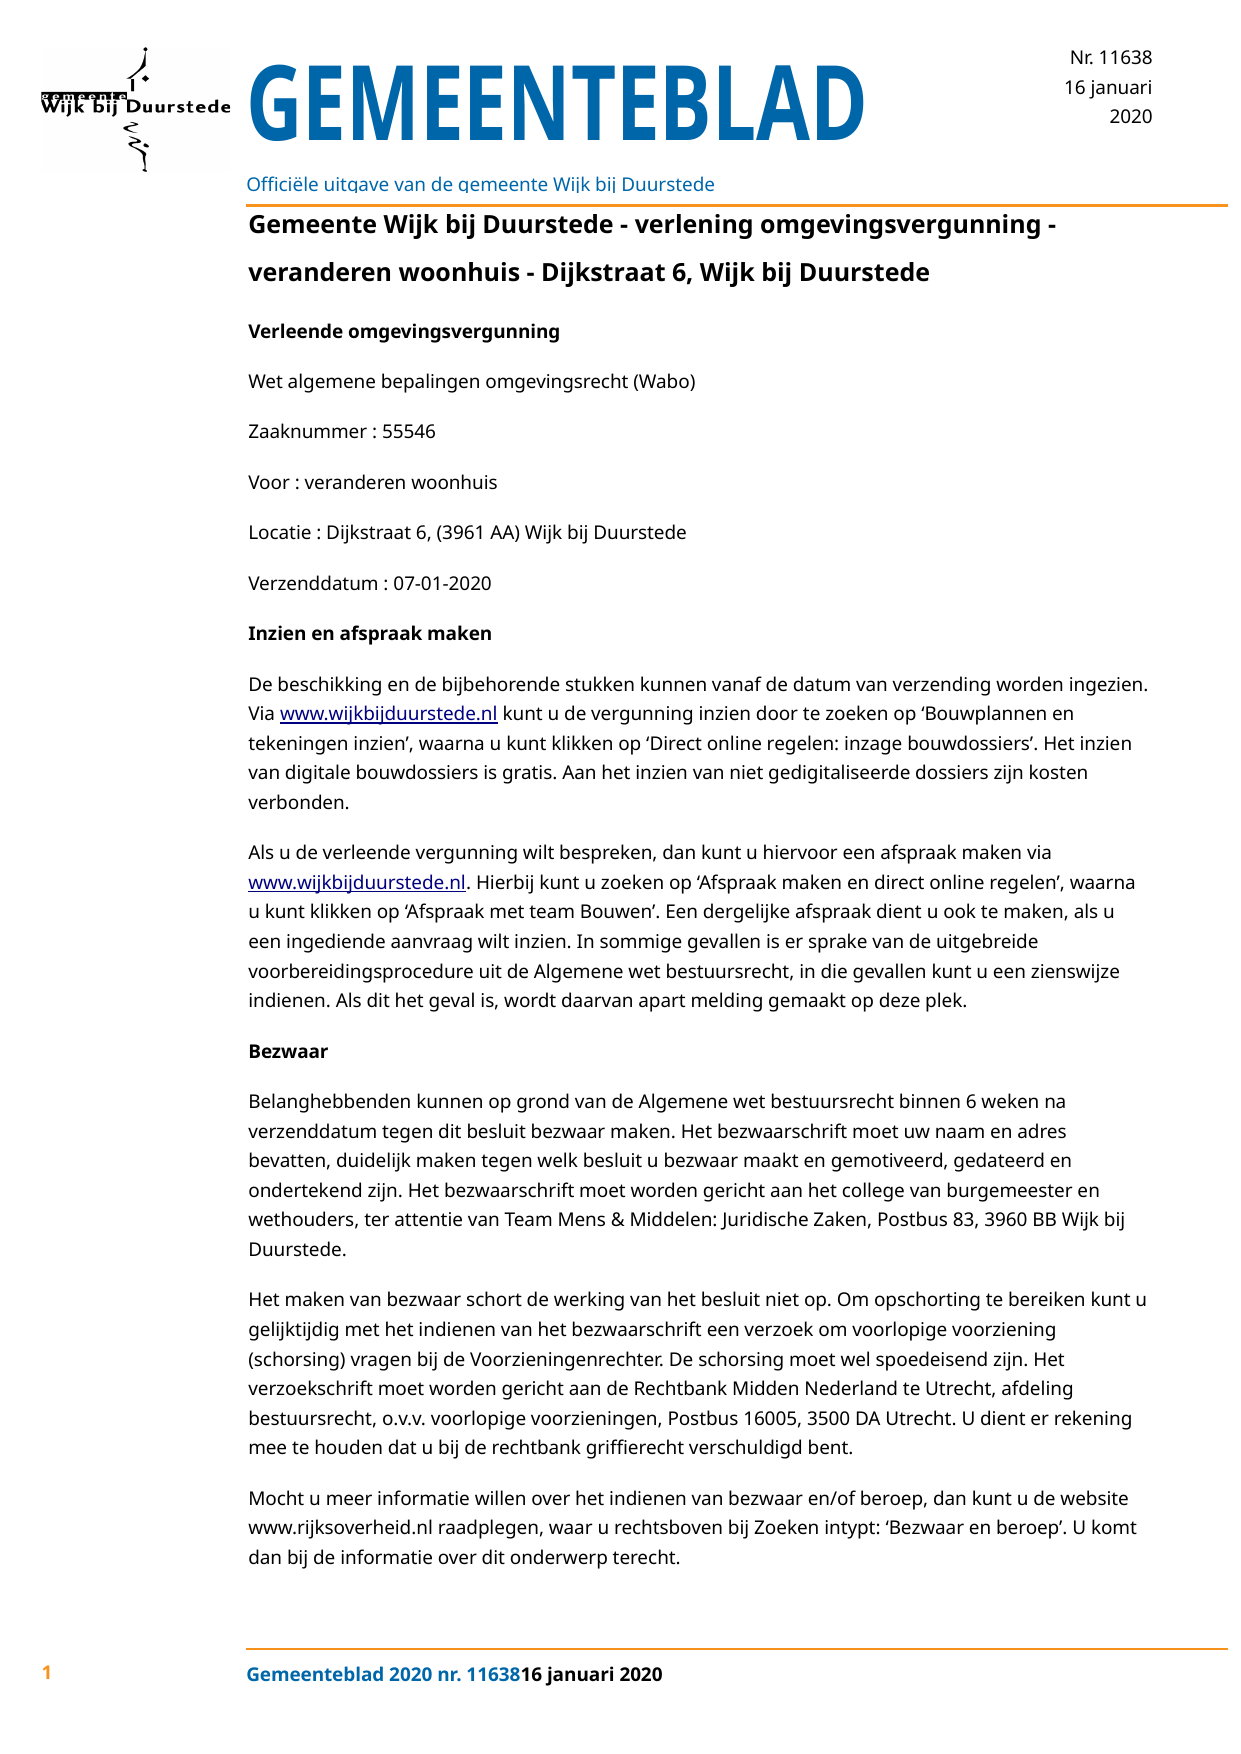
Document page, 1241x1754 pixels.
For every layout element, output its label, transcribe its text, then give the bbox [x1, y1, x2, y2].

text Locatie : Dijkstraat 6, (3961 AA) Wijk bij Duurstede [248, 519, 1152, 545]
text Mocht u meer informatie willen over het indienen van bezwaar en/of beroep, dan kunt u de website www.rijksoverheid.nl raadplegen, waar u rechtsboven bij Zoeken intypt: ‘Bezwaar en beroep’. U komt dan bij de informatie over dit onderwerp terecht. [248, 1485, 1152, 1570]
text Gemeente Wijk bij Duurstede - verlening omgevingsvergunning - veranderen woonhuis - Dijkstraat 6, Wijk bij Duurstede [248, 207, 1152, 288]
text Voor : veranderen woonhuis [248, 469, 1152, 495]
text Verzenddatum : 07-01-2020 [248, 570, 1152, 596]
text Zaaknummer : 55546 [248, 419, 1152, 444]
text Verleende omgevingsvergunning [248, 318, 1152, 344]
text Het maken van bezwaar schort de werking van het besluit niet op. Om opschorting te bereiken kunt u gelijktijdig met het indienen van het bezwaarschrift een verzoek om voorlopige voorziening (schorsing) vragen bij de Voorzieningenrechter. De schorsing moet wel spoedeisend zijn. Het verzoekschrift moet worden gericht aan de Rechtbank Midden Nederland te Utrecht, afdeling bestuursrecht, o.v.v. voorlopige voorzieningen, Postbus 16005, 3500 DA Utrecht. U dient er rekening mee te houden dat u bij de rechtbank griffierecht verschuldigd bent. [248, 1287, 1152, 1460]
text Wet algemene bepalingen omgevingsrecht (Wabo) [248, 368, 1152, 394]
text Als u de verleende vergunning wilt bespreken, dan kunt u hiervoor een afspraak maken via www.wijkbijduurstede.nl. Hierbij kunt u zoeken op ‘Afspraak maken en direct online regelen’, waarna u kunt klikken op ‘Afspraak met team Bouwen’. Een dergelijke afspraak dient u ook te maken, als u een ingediende aanvraag wilt inzien. In sommige gevallen is er sprake van de uitgebreide voorbereidingsprocedure uit de Algemene wet bestuursrecht, in die gevallen kunt u een zienswijze indienen. Als dit het geval is, wordt daarvan apart melding gemaakt op deze plek. [248, 839, 1152, 1013]
text Bezwaar [248, 1038, 1152, 1064]
text Belanghebbenden kunnen op grond van de Algemene wet bestuursrecht binnen 6 weken na verzenddatum tegen dit besluit bezwaar maken. Het bezwaarschrift moet uw naam en adres bevatten, duidelijk maken tegen welk besluit u bezwaar maakt en gemotiveerd, gedateerd en ondertekend zijn. Het bezwaarschrift moet worden gericht aan het college van burgemeester en wethouders, ter attentie van Team Mens & Middelen: Juridische Zaken, Postbus 83, 3960 BB Wijk bij Duurstede. [248, 1088, 1152, 1262]
text De beschikking en de bijbehorende stukken kunnen vanaf de datum van verzending worden ingezien. Via www.wijkbijduurstede.nl kunt u de vergunning inzien door te zoeken op ‘Bouwplannen en tekeningen inzien’, waarna u kunt klikken op ‘Direct online regelen: inzage bouwdossiers’. Het inzien van digitale bouwdossiers is gratis. Aan het inzien van niet gedigitaliseerde dossiers zijn kosten verbonden. [248, 671, 1152, 815]
text Inzien en afspraak maken [248, 620, 1152, 646]
picture [41, 47, 231, 172]
